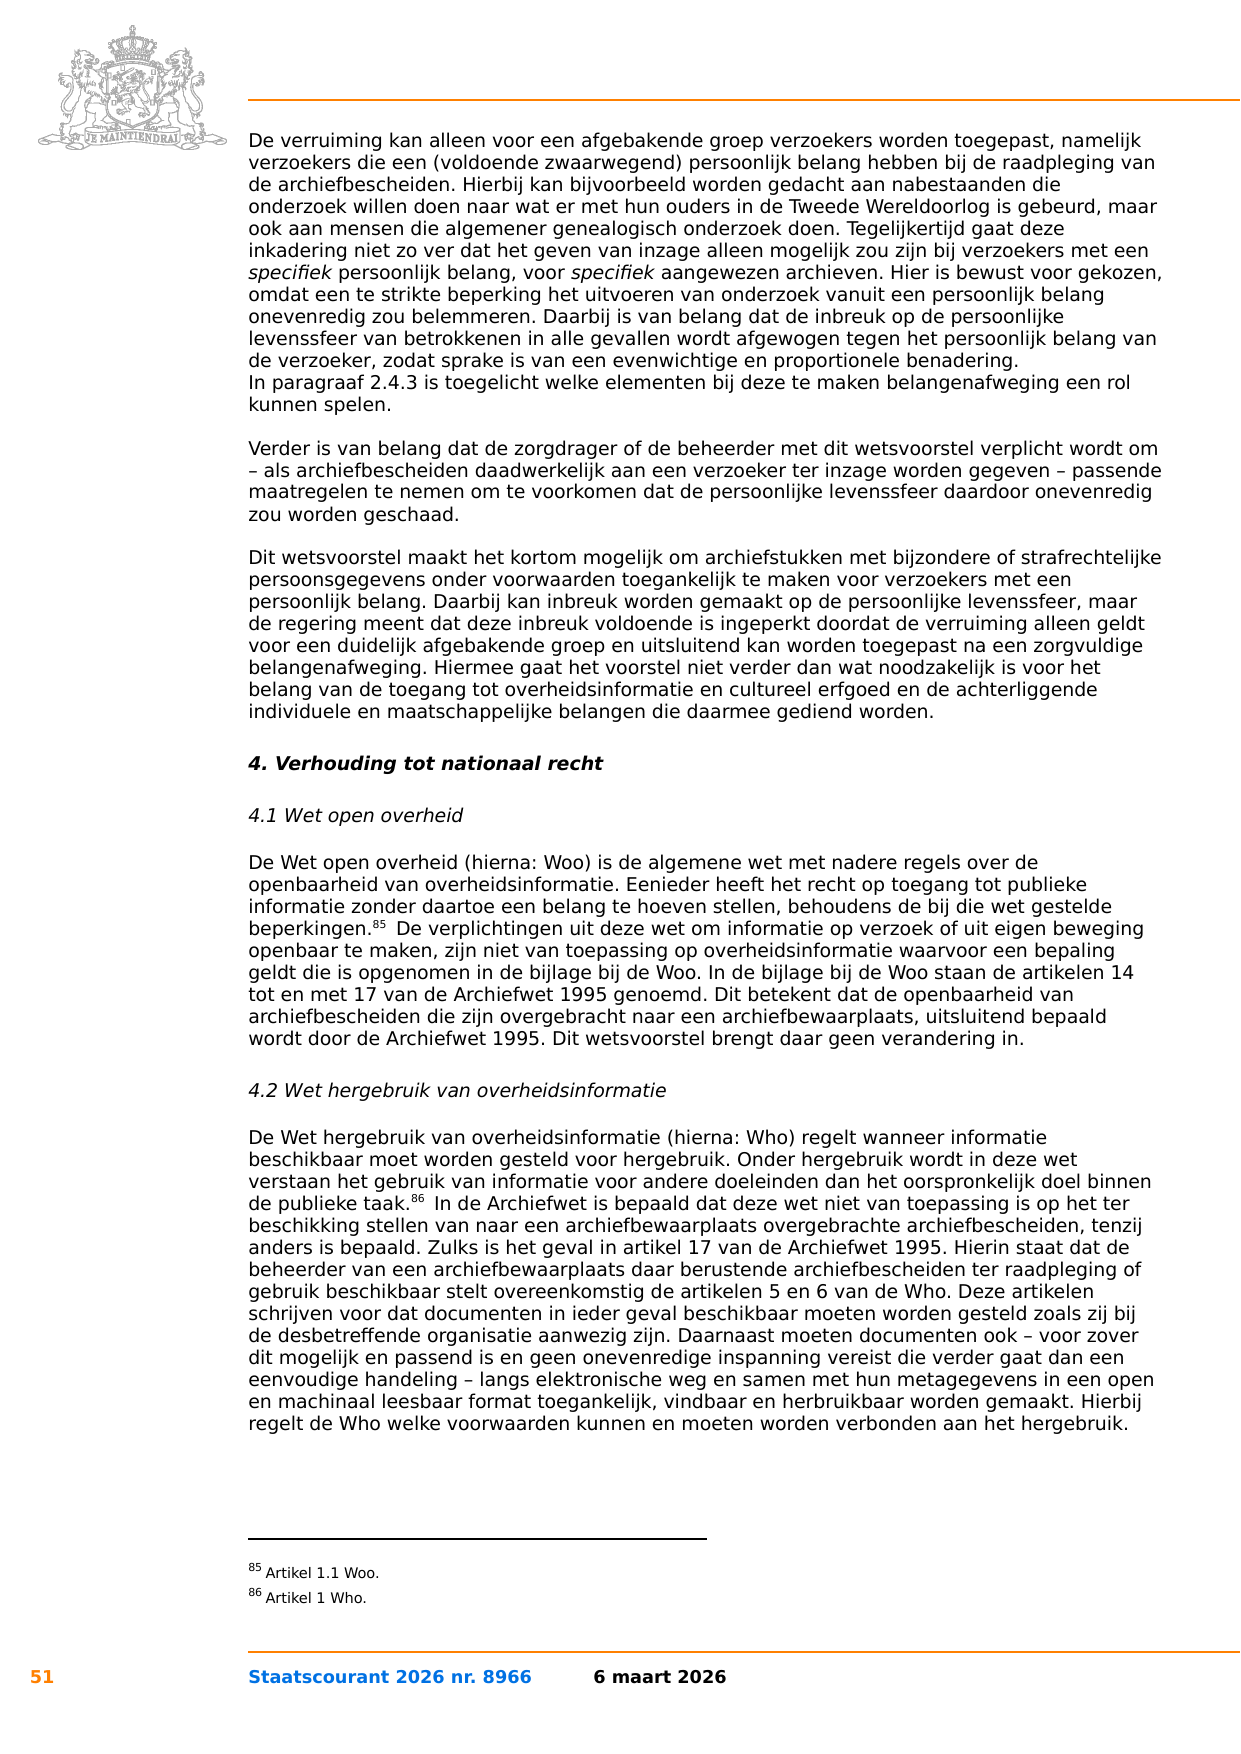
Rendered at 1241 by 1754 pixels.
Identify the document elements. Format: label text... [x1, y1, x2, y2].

text Artikel 1.1 Woo. [248, 1561, 1163, 1583]
text De Wet open overheid (hierna: Woo) is de algemene wet met nadere regels over de openbaarheid van overheidsinformatie. Eenieder heeft het recht op toegang tot publieke informatie zonder daartoe een belang te hoeven stellen, behoudens de bij die wet gestelde beperkingen. De verplichtingen uit deze wet om informatie op verzoek of uit eigen beweging openbaar te maken, zijn niet van toepassing op overheidsinformatie waarvoor een bepaling geldt die is opgenomen in de bijlage bij de Woo. In de bijlage bij de Woo staan de artikelen 14 tot en met 17 van de Archiefwet 1995 genoemd. Dit betekent dat de openbaarheid van archiefbescheiden die zijn overgebracht naar een archiefbewaarplaats, uitsluitend bepaald wordt door de Archiefwet 1995. Dit wetsvoorstel brengt daar geen verandering in. [248, 852, 1163, 1050]
text De Wet hergebruik van overheidsinformatie (hierna: Who) regelt wanneer informatie beschikbaar moet worden gesteld voor hergebruik. Onder hergebruik wordt in deze wet verstaan het gebruik van informatie voor andere doeleinden dan het oorspronkelijk doel binnen de publieke taak. In de Archiefwet is bepaald dat deze wet niet van toepassing is op het ter beschikking stellen van naar een archiefbewaarplaats overgebrachte archiefbescheiden, tenzij anders is bepaald. Zulks is het geval in artikel 17 van de Archiefwet 1995. Hierin staat dat de beheerder van een archiefbewaarplaats daar berustende archiefbescheiden ter raadpleging of gebruik beschikbaar stelt overeenkomstig de artikelen 5 en 6 van de Who. Deze artikelen schrijven voor dat documenten in ieder geval beschikbaar moeten worden gesteld zoals zij bij de desbetreffende organisatie aanwezig zijn. Daarnaast moeten documenten ook – voor zover dit mogelijk en passend is en geen onevenredige inspanning vereist die verder gaat dan een eenvoudige handeling – langs elektronische weg en samen met hun metagegevens in een open en machinaal leesbaar format toegankelijk, vindbaar en herbruikbaar worden gemaakt. Hierbij regelt de Who welke voorwaarden kunnen en moeten worden verbonden aan het hergebruik. [248, 1127, 1163, 1434]
subtitle 4.2 Wet hergebruik van overheidsinformatie [248, 1080, 1163, 1102]
text In paragraaf 2.4.3 is toegelicht welke elementen bij deze te maken belangenafweging een rol kunnen spelen. [248, 372, 1163, 416]
text De verruiming kan alleen voor een afgebakende groep verzoekers worden toegepast, namelijk verzoekers die een (voldoende zwaarwegend) persoonlijk belang hebben bij de raadpleging van de archiefbescheiden. Hierbij kan bijvoorbeeld worden gedacht aan nabestaanden die onderzoek willen doen naar wat er met hun ouders in de Tweede Wereldoorlog is gebeurd, maar ook aan mensen die algemener genealogisch onderzoek doen. Tegelijkertijd gaat deze inkadering niet zo ver dat het geven van inzage alleen mogelijk zou zijn bij verzoekers met een specifiek persoonlijk belang, voor specifiek aangewezen archieven. Hier is bewust voor gekozen, omdat een te strikte beperking het uitvoeren van onderzoek vanuit een persoonlijk belang onevenredig zou belemmeren. Daarbij is van belang dat de inbreuk op de persoonlijke levenssfeer van betrokkenen in alle gevallen wordt afgewogen tegen het persoonlijk belang van de verzoeker, zodat sprake is van een evenwichtige en proportionele benadering. [248, 130, 1163, 372]
subtitle 4. Verhouding tot nationaal recht [248, 753, 1163, 775]
subtitle 4.1 Wet open overheid [248, 805, 1163, 827]
picture [38, 25, 227, 150]
text Dit wetsvoorstel maakt het kortom mogelijk om archiefstukken met bijzondere of strafrechtelijke persoonsgegevens onder voorwaarden toegankelijk te maken voor verzoekers met een persoonlijk belang. Daarbij kan inbreuk worden gemaakt op de persoonlijke levenssfeer, maar de regering meent dat deze inbreuk voldoende is ingeperkt doordat de verruiming alleen geldt voor een duidelijk afgebakende groep en uitsluitend kan worden toegepast na een zorgvuldige belangenafweging. Hiermee gaat het voorstel niet verder dan wat noodzakelijk is voor het belang van de toegang tot overheidsinformatie en cultureel erfgoed en de achterliggende individuele en maatschappelijke belangen die daarmee gediend worden. [248, 547, 1163, 723]
text Verder is van belang dat de zorgdrager of de beheerder met dit wetsvoorstel verplicht wordt om – als archiefbescheiden daadwerkelijk aan een verzoeker ter inzage worden gegeven – passende maatregelen te nemen om te voorkomen dat de persoonlijke levenssfeer daardoor onevenredig zou worden geschaad. [248, 437, 1163, 525]
text Artikel 1 Who. [248, 1586, 1163, 1608]
